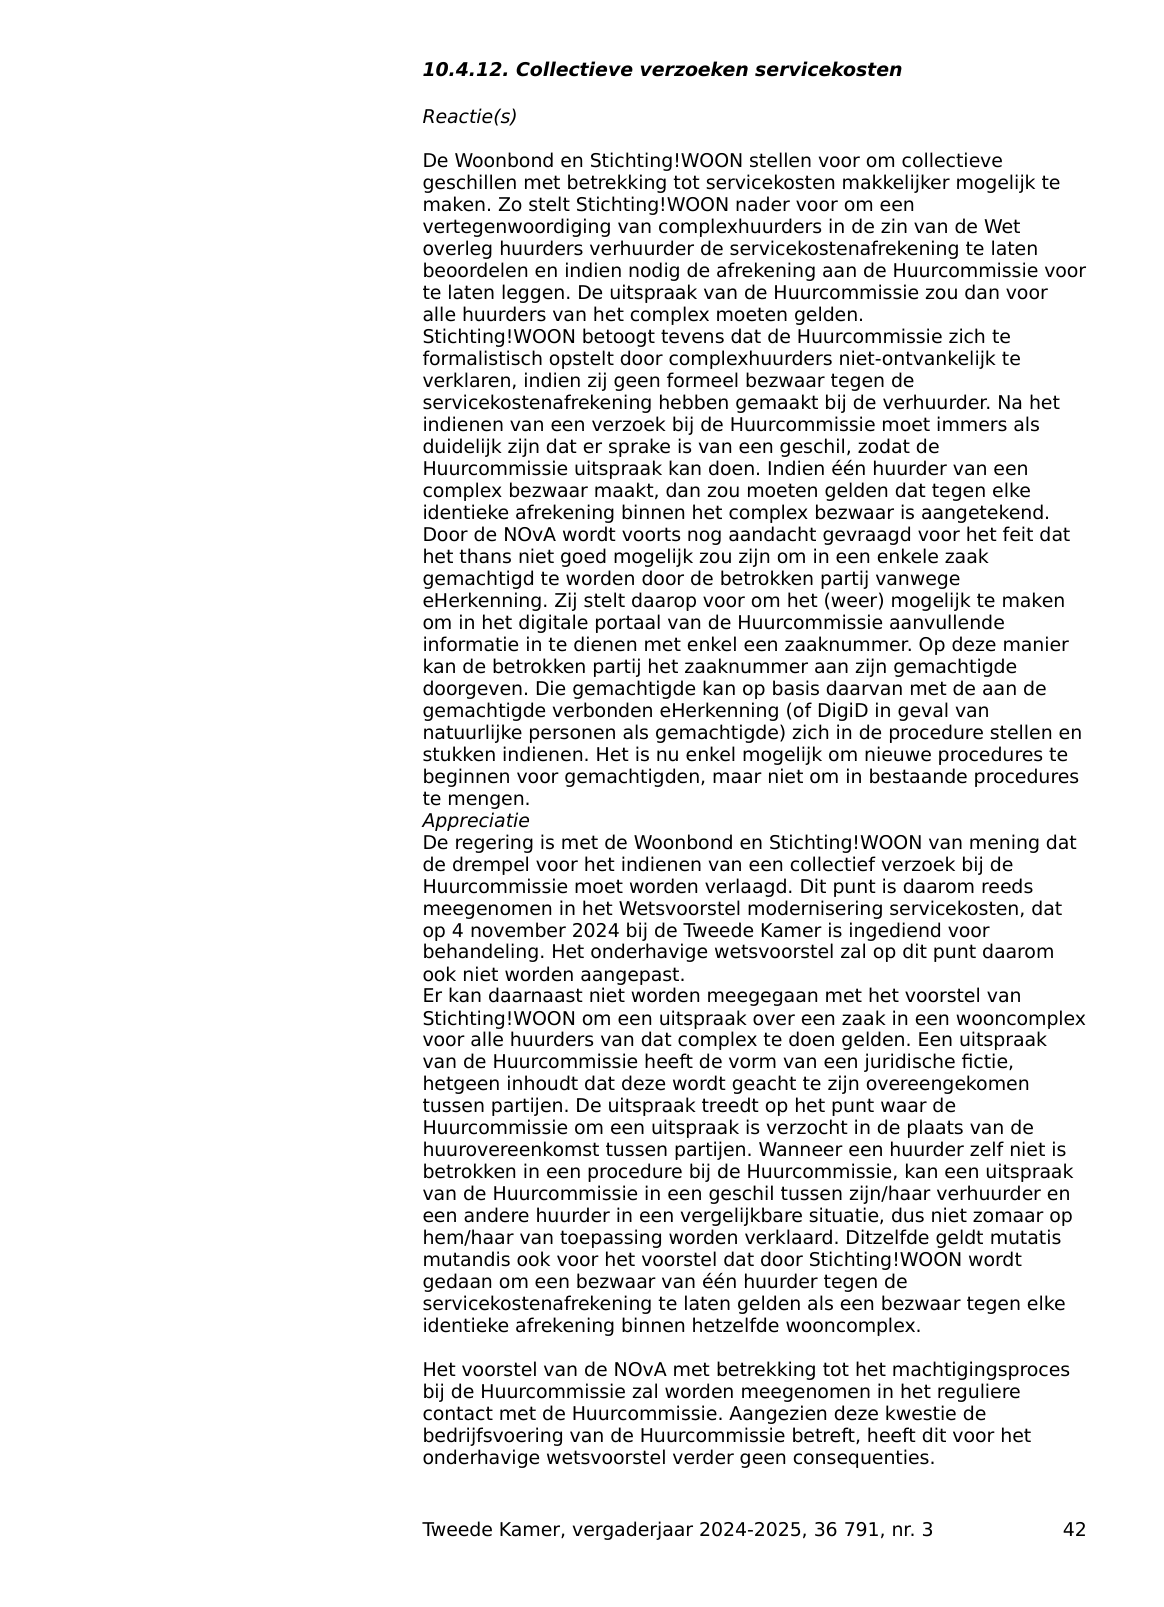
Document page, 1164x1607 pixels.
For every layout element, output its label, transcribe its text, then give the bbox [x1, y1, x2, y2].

text Het voorstel van de NOvA met betrekking tot het machtigingsproces bij de Huurcommissie zal worden meegenomen in het reguliere contact met de Huurcommissie. Aangezien deze kwestie de bedrijfsvoering van de Huurcommissie betreft, heeft dit voor het onderhavige wetsvoorstel verder geen consequenties. [422, 1359, 1087, 1469]
subtitle Reactie(s) [422, 106, 1087, 128]
text Stichting!WOON betoogt tevens dat de Huurcommissie zich te formalistisch opstelt door complexhuurders niet-ontvankelijk te verklaren, indien zij geen formeel bezwaar tegen de servicekostenafrekening hebben gemaakt bij de verhuurder. Na het indienen van een verzoek bij de Huurcommissie moet immers als duidelijk zijn dat er sprake is van een geschil, zodat de Huurcommissie uitspraak kan doen. Indien één huurder van een complex bezwaar maakt, dan zou moeten gelden dat tegen elke identieke afrekening binnen het complex bezwaar is aangetekend. [422, 326, 1087, 524]
text De Woonbond en Stichting!WOON stellen voor om collectieve geschillen met betrekking tot servicekosten makkelijker mogelijk te maken. Zo stelt Stichting!WOON nader voor om een vertegenwoordiging van complexhuurders in de zin van de Wet overleg huurders verhuurder de servicekostenafrekening te laten beoordelen en indien nodig de afrekening aan de Huurcommissie voor te laten leggen. De uitspraak van de Huurcommissie zou dan voor alle huurders van het complex moeten gelden. [422, 150, 1087, 326]
text Door de NOvA wordt voorts nog aandacht gevraagd voor het feit dat het thans niet goed mogelijk zou zijn om in een enkele zaak gemachtigd te worden door de betrokken partij vanwege eHerkenning. Zij stelt daarop voor om het (weer) mogelijk te maken om in het digitale portaal van de Huurcommissie aanvullende informatie in te dienen met enkel een zaaknummer. Op deze manier kan de betrokken partij het zaaknummer aan zijn gemachtigde doorgeven. Die gemachtigde kan op basis daarvan met de aan de gemachtigde verbonden eHerkenning (of DigiD in geval van natuurlijke personen als gemachtigde) zich in de procedure stellen en stukken indienen. Het is nu enkel mogelijk om nieuwe procedures te beginnen voor gemachtigden, maar niet om in bestaande procedures te mengen. [422, 524, 1087, 809]
subtitle 10.4.12. Collectieve verzoeken servicekosten [422, 59, 1087, 81]
text De regering is met de Woonbond en Stichting!WOON van mening dat de drempel voor het indienen van een collectief verzoek bij de Huurcommissie moet worden verlaagd. Dit punt is daarom reeds meegenomen in het Wetsvoorstel modernisering servicekosten, dat op 4 november 2024 bij de Tweede Kamer is ingediend voor behandeling. Het onderhavige wetsvoorstel zal op dit punt daarom ook niet worden aangepast. [422, 832, 1087, 985]
text Appreciatie [422, 809, 1087, 832]
text Er kan daarnaast niet worden meegegaan met het voorstel van Stichting!WOON om een uitspraak over een zaak in een wooncomplex voor alle huurders van dat complex te doen gelden. Een uitspraak van de Huurcommissie heeft de vorm van een juridische fictie, hetgeen inhoudt dat deze wordt geacht te zijn overeengekomen tussen partijen. De uitspraak treedt op het punt waar de Huurcommissie om een uitspraak is verzocht in de plaats van de huurovereenkomst tussen partijen. Wanneer een huurder zelf niet is betrokken in een procedure bij de Huurcommissie, kan een uitspraak van de Huurcommissie in een geschil tussen zijn/haar verhuurder en een andere huurder in een vergelijkbare situatie, dus niet zomaar op hem/haar van toepassing worden verklaard. Ditzelfde geldt mutatis mutandis ook voor het voorstel dat door Stichting!WOON wordt gedaan om een bezwaar van één huurder tegen de servicekostenafrekening te laten gelden als een bezwaar tegen elke identieke afrekening binnen hetzelfde wooncomplex. [422, 985, 1087, 1337]
